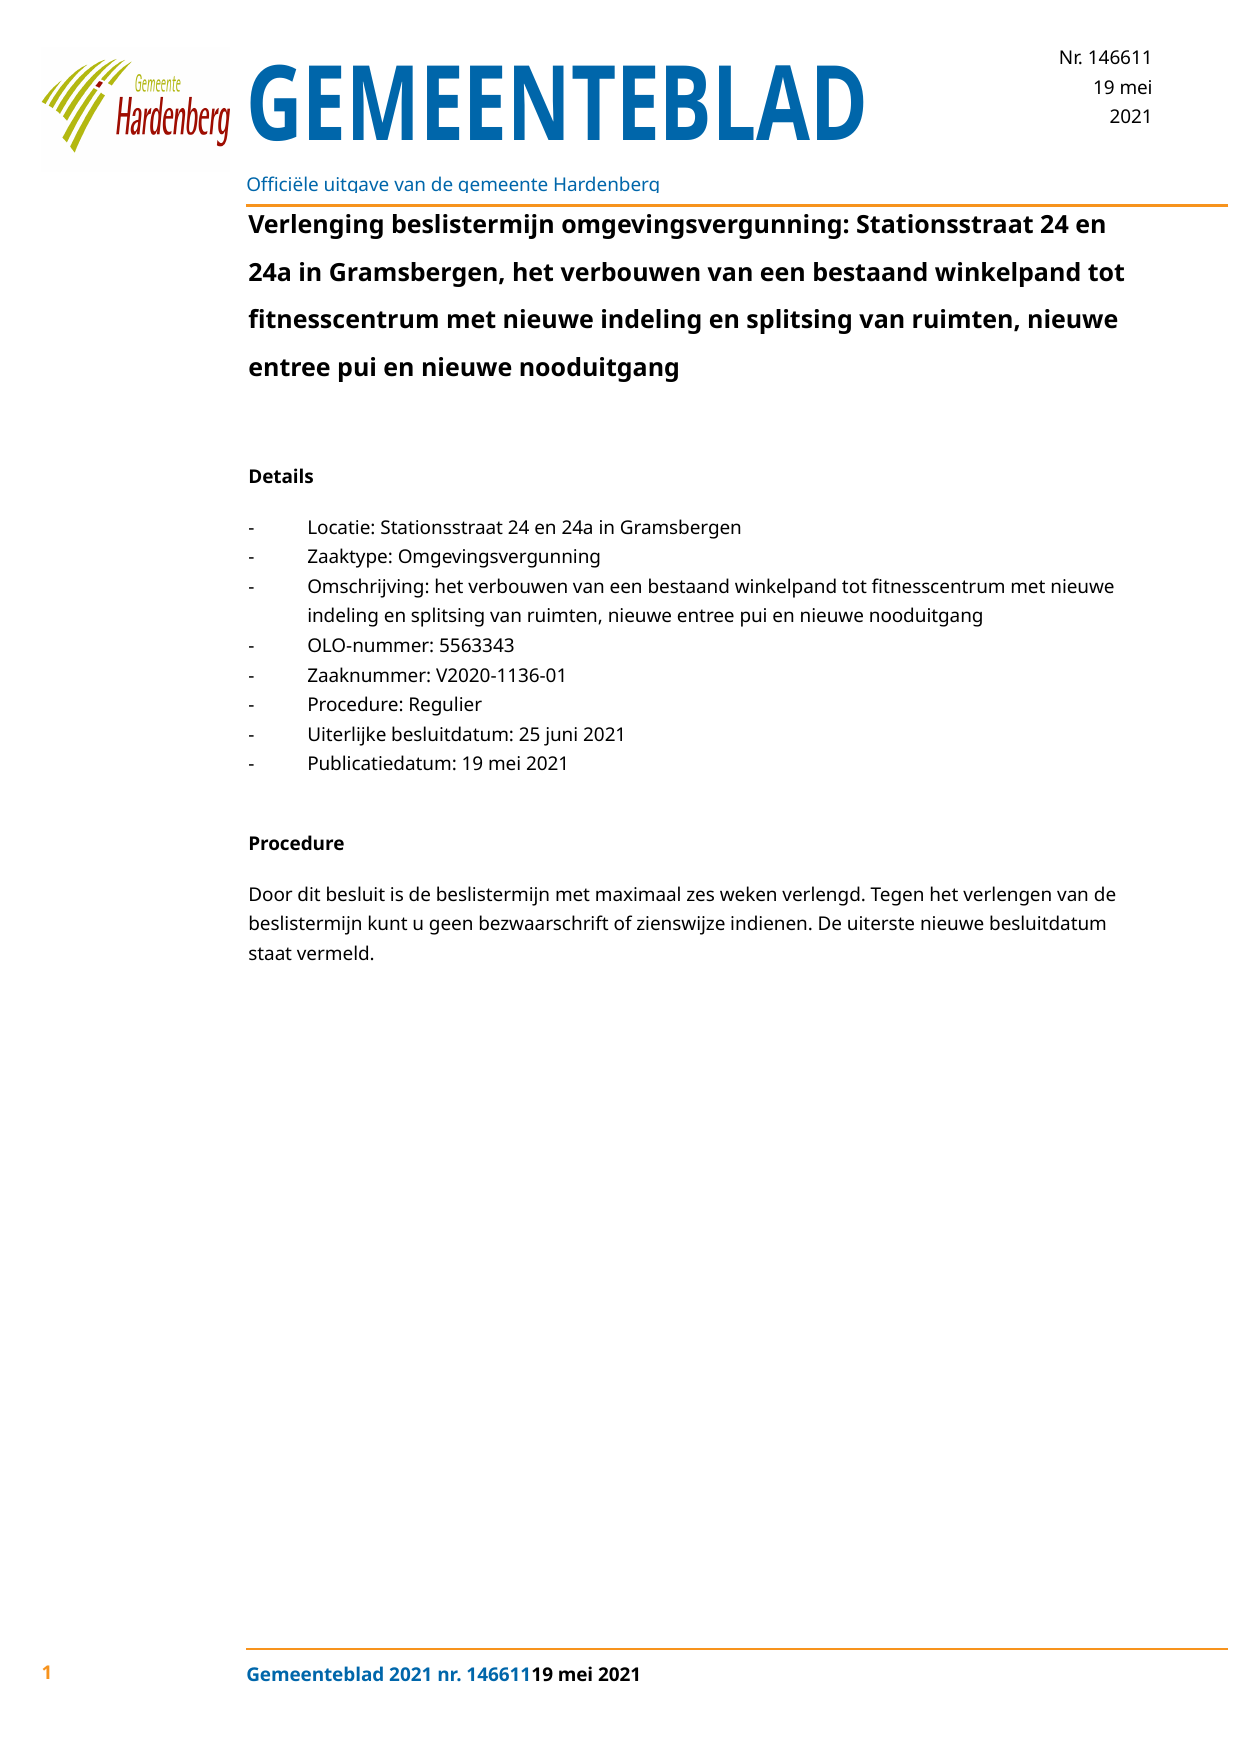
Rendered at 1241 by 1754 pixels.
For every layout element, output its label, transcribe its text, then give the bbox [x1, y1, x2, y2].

list Publicatiedatum: 19 mei 2021 [248, 751, 1152, 776]
list Locatie: Stationsstraat 24 en 24a in Gramsbergen [248, 514, 1152, 540]
list Omschrijving: het verbouwen van een bestaand winkelpand tot fitnesscentrum met nieuwe indeling en splitsing van ruimten, nieuwe entree pui en nieuwe nooduitgang [248, 573, 1152, 628]
list Zaaktype: Omgevingsvergunning [248, 543, 1152, 569]
list OLO-nummer: 5563343 [248, 632, 1152, 658]
list Procedure: Regulier [248, 691, 1152, 717]
text Verlenging beslistermijn omgevingsvergunning: Stationsstraat 24 en 24a in Gramsbergen, het verbouwen van een bestaand winkelpand tot fitnesscentrum met nieuwe indeling en splitsing van ruimten, nieuwe entree pui en nieuwe nooduitgang [248, 207, 1152, 384]
list Zaaknummer: V2020-1136-01 [248, 662, 1152, 688]
picture [41, 47, 231, 172]
list Uiterlijke besluitdatum: 25 juni 2021 [248, 721, 1152, 747]
text Details [248, 463, 1152, 489]
text Procedure [248, 831, 1152, 856]
text Door dit besluit is de beslistermijn met maximaal zes weken verlengd. Tegen het verlengen van de beslistermijn kunt u geen bezwaarschrift of zienswijze indienen. De uiterste nieuwe besluitdatum staat vermeld. [248, 881, 1152, 966]
